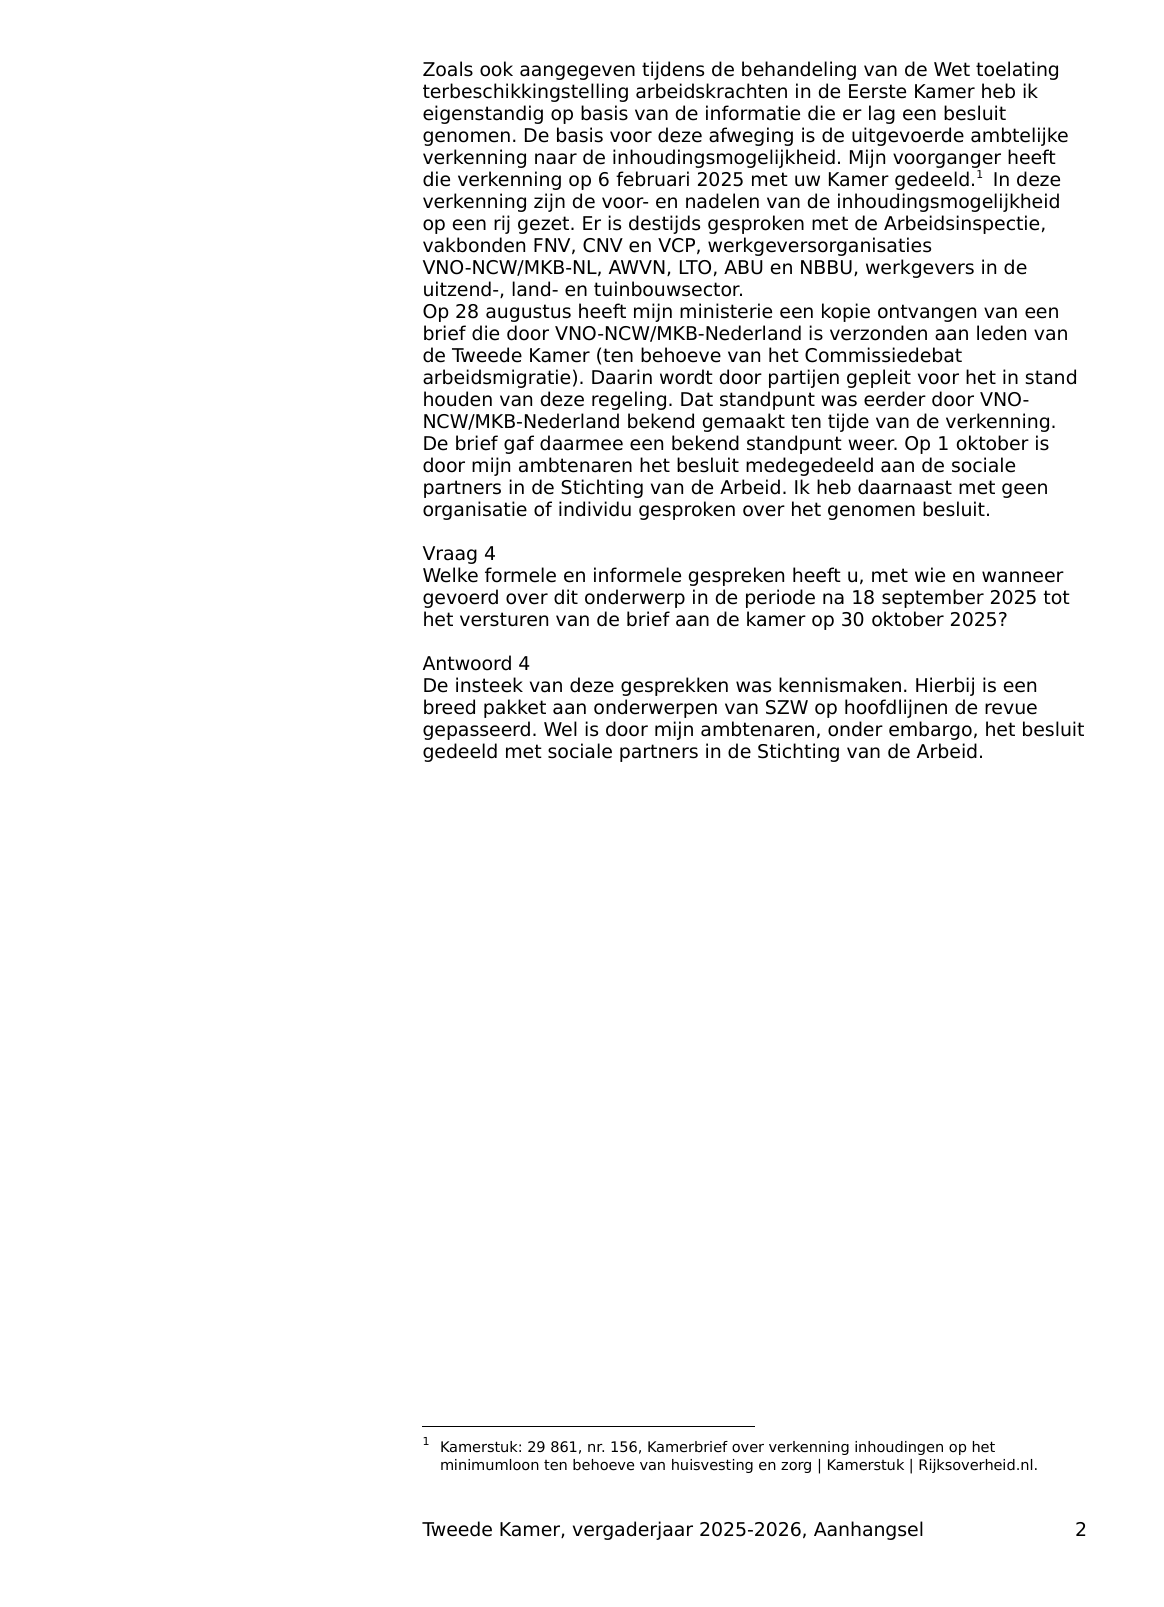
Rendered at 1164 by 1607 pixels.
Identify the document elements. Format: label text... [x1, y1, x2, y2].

text Zoals ook aangegeven tijdens de behandeling van de Wet toelating terbeschikkingstelling arbeidskrachten in de Eerste Kamer heb ik eigenstandig op basis van de informatie die er lag een besluit genomen. De basis voor deze afweging is de uitgevoerde ambtelijke verkenning naar de inhoudingsmogelijkheid. Mijn voorganger heeft die verkenning op 6 februari 2025 met uw Kamer gedeeld. In deze verkenning zijn de voor- en nadelen van de inhoudingsmogelijkheid op een rij gezet. Er is destijds gesproken met de Arbeidsinspectie, vakbonden FNV, CNV en VCP, werkgeversorganisaties VNO-NCW/MKB-NL, AWVN, LTO, ABU en NBBU, werkgevers in de uitzend-, land- en tuinbouwsector. [422, 59, 1087, 301]
text Antwoord 4 [422, 653, 1087, 675]
text Op 28 augustus heeft mijn ministerie een kopie ontvangen van een brief die door VNO-NCW/MKB-Nederland is verzonden aan leden van de Tweede Kamer (ten behoeve van het Commissiedebat arbeidsmigratie). Daarin wordt door partijen gepleit voor het in stand houden van deze regeling. Dat standpunt was eerder door VNO-NCW/MKB-Nederland bekend gemaakt ten tijde van de verkenning. De brief gaf daarmee een bekend standpunt weer. Op 1 oktober is door mijn ambtenaren het besluit medegedeeld aan de sociale partners in de Stichting van de Arbeid. Ik heb daarnaast met geen organisatie of individu gesproken over het genomen besluit. [422, 301, 1087, 521]
text Vraag 4 [422, 543, 1087, 565]
text Kamerstuk: 29 861, nr. 156, Kamerbrief over verkenning inhoudingen op het minimumloon ten behoeve van huisvesting en zorg | Kamerstuk | Rijksoverheid.nl. [422, 1435, 1087, 1474]
text Welke formele en informele gespreken heeft u, met wie en wanneer gevoerd over dit onderwerp in de periode na 18 september 2025 tot het versturen van de brief aan de kamer op 30 oktober 2025? [422, 565, 1087, 631]
text De insteek van deze gesprekken was kennismaken. Hierbij is een breed pakket aan onderwerpen van SZW op hoofdlijnen de revue gepasseerd. Wel is door mijn ambtenaren, onder embargo, het besluit gedeeld met sociale partners in de Stichting van de Arbeid. [422, 675, 1087, 763]
